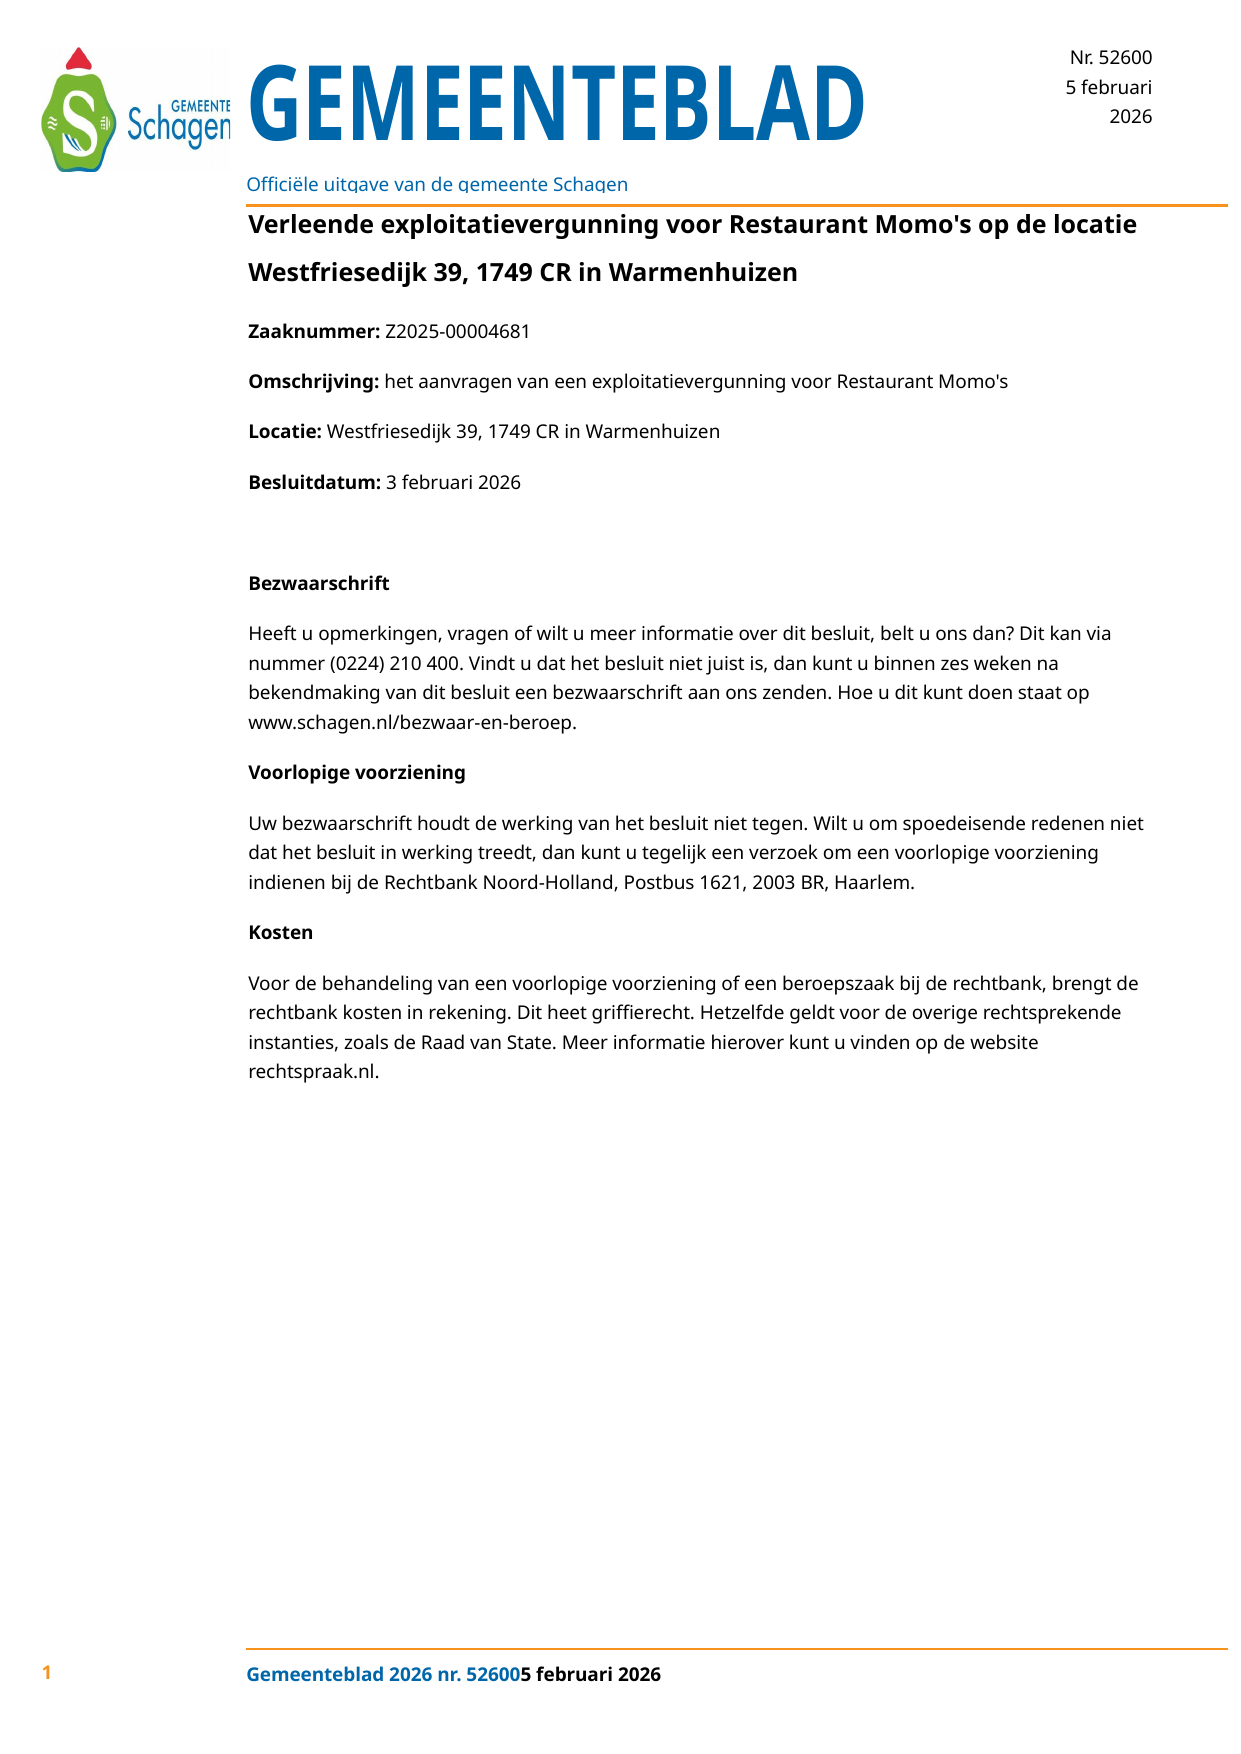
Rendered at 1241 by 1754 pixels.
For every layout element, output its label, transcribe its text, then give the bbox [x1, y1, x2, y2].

text Heeft u opmerkingen, vragen of wilt u meer informatie over dit besluit, belt u ons dan? Dit kan via nummer (0224) 210 400. Vindt u dat het besluit niet juist is, dan kunt u binnen zes weken na bekendmaking van dit besluit een bezwaarschrift aan ons zenden. Hoe u dit kunt doen staat op www.schagen.nl/bezwaar-en-beroep. [248, 620, 1152, 735]
text Zaaknummer: Z2025-00004681 [248, 318, 1152, 344]
text Voorlopige voorziening [248, 759, 1152, 785]
text Verleende exploitatievergunning voor Restaurant Momo's op de locatie Westfriesedijk 39, 1749 CR in Warmenhuizen [248, 207, 1152, 288]
text Besluitdatum: 3 februari 2026 [248, 469, 1152, 495]
text Omschrijving: het aanvragen van een exploitatievergunning voor Restaurant Momo's [248, 368, 1152, 394]
text Uw bezwaarschrift houdt de werking van het besluit niet tegen. Wilt u om spoedeisende redenen niet dat het besluit in werking treedt, dan kunt u tegelijk een verzoek om een voorlopige voorziening indienen bij de Rechtbank Noord-Holland, Postbus 1621, 2003 BR, Haarlem. [248, 810, 1152, 895]
text Kosten [248, 919, 1152, 945]
picture [41, 47, 231, 172]
text Locatie: Westfriesedijk 39, 1749 CR in Warmenhuizen [248, 419, 1152, 444]
text Bezwaarschrift [248, 570, 1152, 596]
text Voor de behandeling van een voorlopige voorziening of een beroepszaak bij de rechtbank, brengt de rechtbank kosten in rekening. Dit heet griffierecht. Hetzelfde geldt voor de overige rechtsprekende instanties, zoals de Raad van State. Meer informatie hierover kunt u vinden op de website rechtspraak.nl. [248, 970, 1152, 1084]
